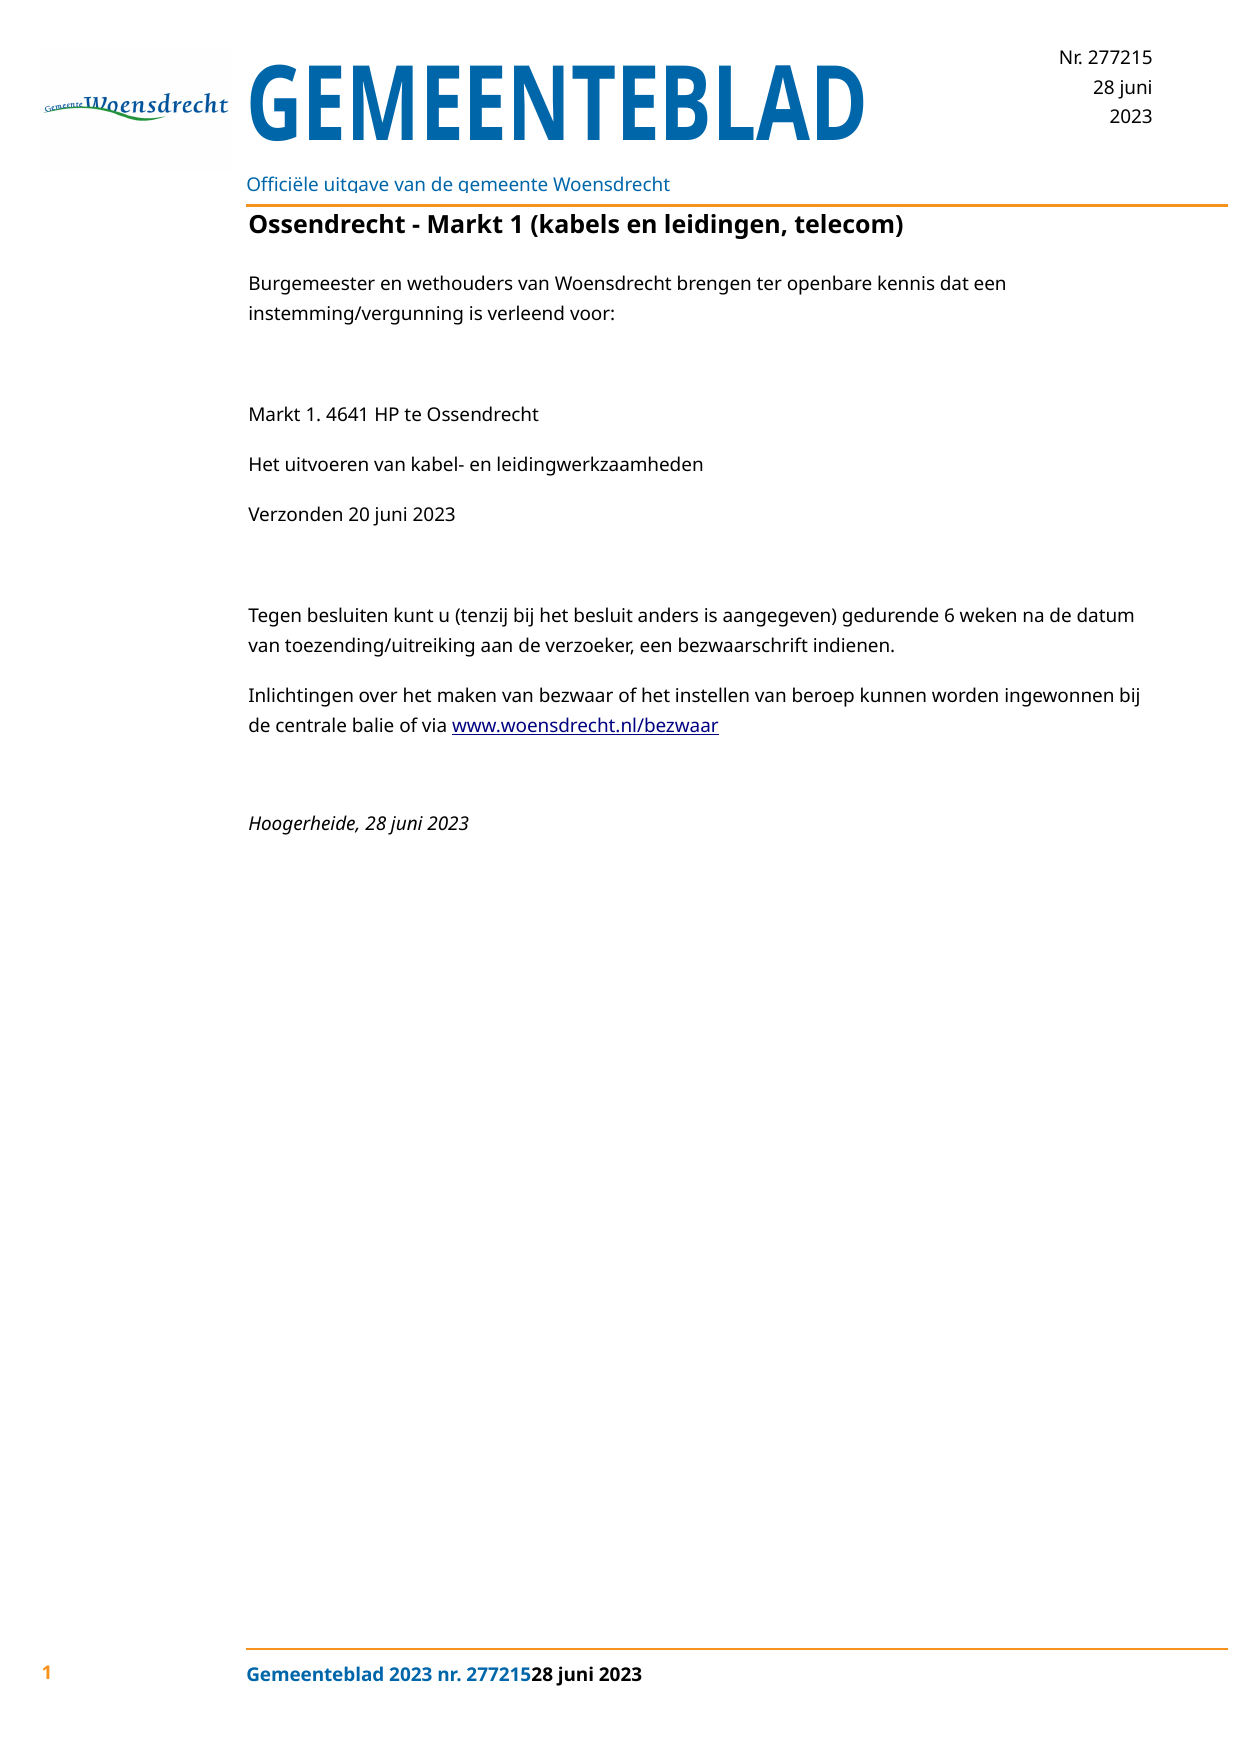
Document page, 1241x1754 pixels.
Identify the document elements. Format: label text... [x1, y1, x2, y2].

text Burgemeester en wethouders van Woensdrecht brengen ter openbare kennis dat een instemming/vergunning is verleend voor: [248, 270, 1152, 326]
text Hoogerheide, 28 juni 2023 [248, 810, 1152, 836]
text Markt 1. 4641 HP te Ossendrecht [248, 401, 1152, 426]
text Tegen besluiten kunt u (tenzij bij het besluit anders is aangegeven) gedurende 6 weken na de datum van toezending/uitreiking aan de verzoeker, een bezwaarschrift indienen. [248, 602, 1152, 658]
text Het uitvoeren van kabel- en leidingwerkzaamheden [248, 451, 1152, 477]
picture [41, 47, 231, 172]
text Verzonden 20 juni 2023 [248, 502, 1152, 527]
text Inlichtingen over het maken van bezwaar of het instellen van beroep kunnen worden ingewonnen bij de centrale balie of via www.woensdrecht.nl/bezwaar [248, 682, 1152, 738]
text Ossendrecht - Markt 1 (kabels en leidingen, telecom) [248, 207, 1152, 241]
